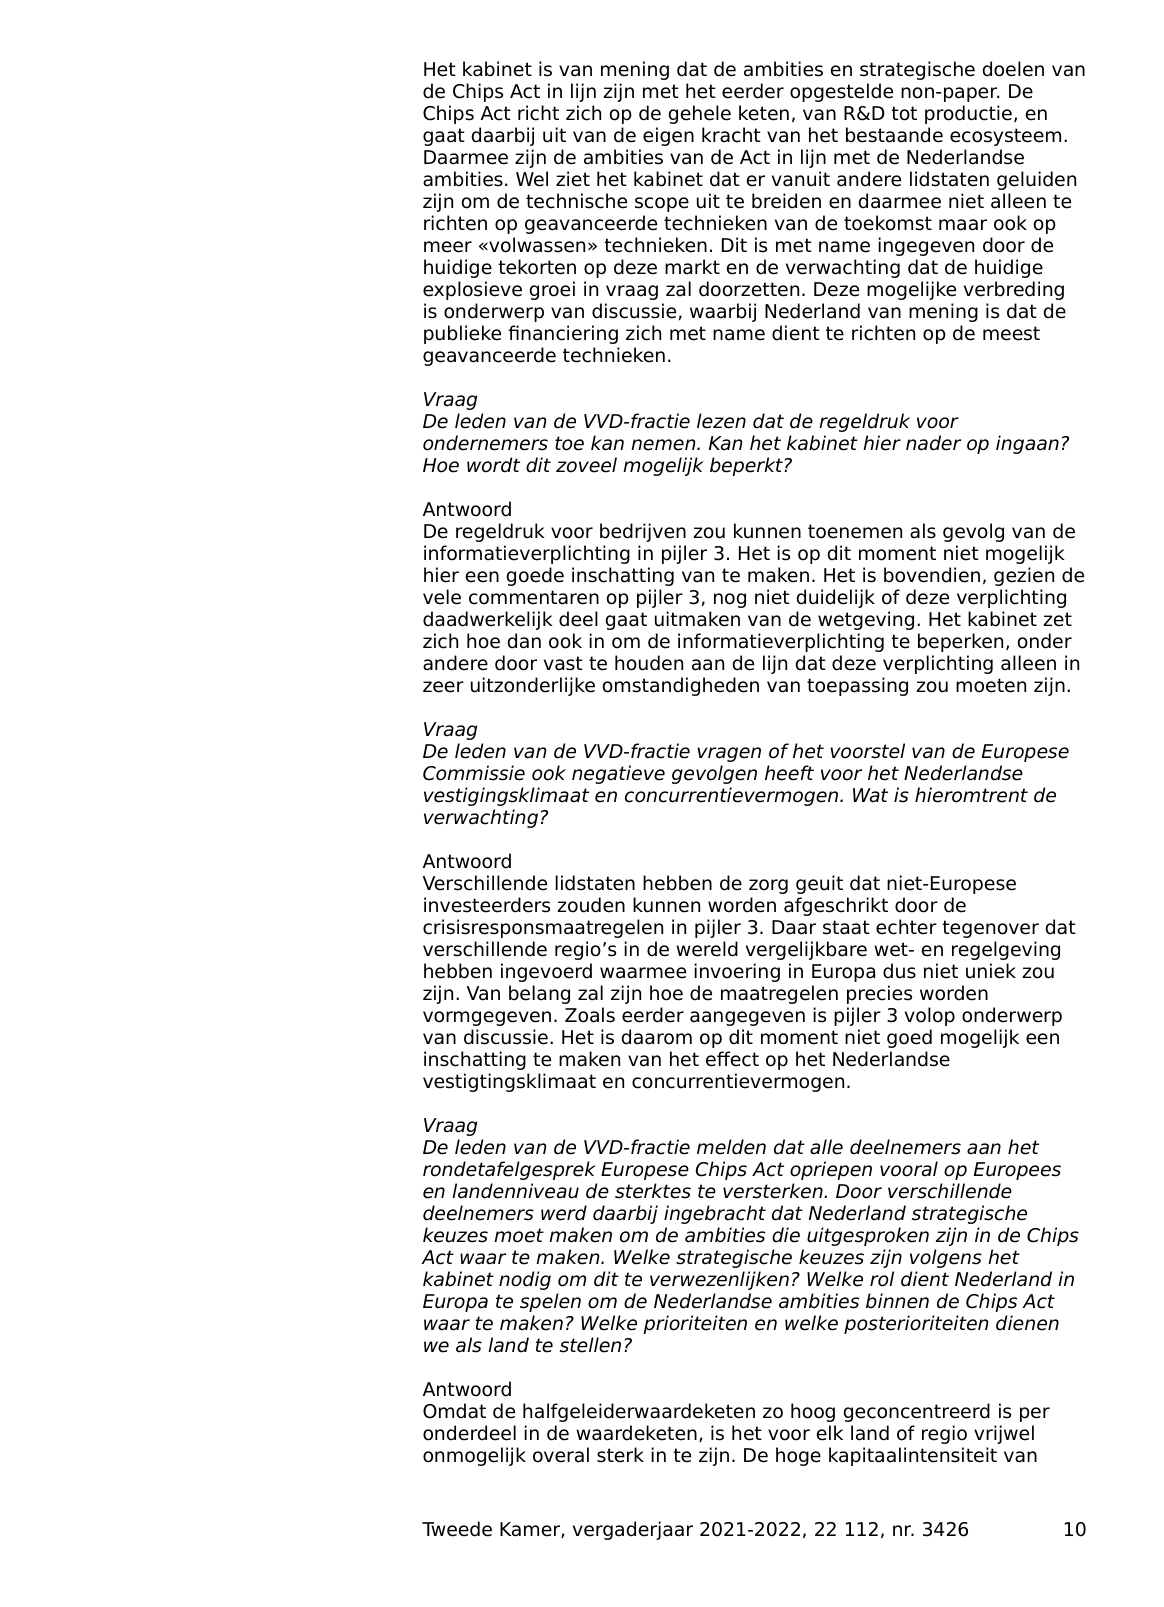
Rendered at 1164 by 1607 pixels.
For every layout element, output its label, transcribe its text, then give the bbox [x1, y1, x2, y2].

text Antwoord [422, 499, 1087, 521]
text Antwoord [422, 1379, 1087, 1401]
text Vraag [422, 389, 1087, 411]
text De leden van de VVD-fractie vragen of het voorstel van de Europese Commissie ook negatieve gevolgen heeft voor het Nederlandse vestigingsklimaat en concurrentievermogen. Wat is hieromtrent de verwachting? [422, 741, 1087, 829]
text Omdat de halfgeleiderwaardeketen zo hoog geconcentreerd is per onderdeel in de waardeketen, is het voor elk land of regio vrijwel onmogelijk overal sterk in te zijn. De hoge kapitaalintensiteit van [422, 1401, 1087, 1467]
text Vraag [422, 1115, 1087, 1137]
text Antwoord [422, 851, 1087, 873]
text De regeldruk voor bedrijven zou kunnen toenemen als gevolg van de informatieverplichting in pijler 3. Het is op dit moment niet mogelijk hier een goede inschatting van te maken. Het is bovendien, gezien de vele commentaren op pijler 3, nog niet duidelijk of deze verplichting daadwerkelijk deel gaat uitmaken van de wetgeving. Het kabinet zet zich hoe dan ook in om de informatieverplichting te beperken, onder andere door vast te houden aan de lijn dat deze verplichting alleen in zeer uitzonderlijke omstandigheden van toepassing zou moeten zijn. [422, 521, 1087, 697]
text Vraag [422, 719, 1087, 741]
text Verschillende lidstaten hebben de zorg geuit dat niet-Europese investeerders zouden kunnen worden afgeschrikt door de crisisresponsmaatregelen in pijler 3. Daar staat echter tegenover dat verschillende regio’s in de wereld vergelijkbare wet- en regelgeving hebben ingevoerd waarmee invoering in Europa dus niet uniek zou zijn. Van belang zal zijn hoe de maatregelen precies worden vormgegeven. Zoals eerder aangegeven is pijler 3 volop onderwerp van discussie. Het is daarom op dit moment niet goed mogelijk een inschatting te maken van het effect op het Nederlandse vestigtingsklimaat en concurrentievermogen. [422, 873, 1087, 1093]
text De leden van de VVD-fractie lezen dat de regeldruk voor ondernemers toe kan nemen. Kan het kabinet hier nader op ingaan? Hoe wordt dit zoveel mogelijk beperkt? [422, 411, 1087, 477]
text Het kabinet is van mening dat de ambities en strategische doelen van de Chips Act in lijn zijn met het eerder opgestelde non-paper. De Chips Act richt zich op de gehele keten, van R&D tot productie, en gaat daarbij uit van de eigen kracht van het bestaande ecosysteem. Daarmee zijn de ambities van de Act in lijn met de Nederlandse ambities. Wel ziet het kabinet dat er vanuit andere lidstaten geluiden zijn om de technische scope uit te breiden en daarmee niet alleen te richten op geavanceerde technieken van de toekomst maar ook op meer «volwassen» technieken. Dit is met name ingegeven door de huidige tekorten op deze markt en de verwachting dat de huidige explosieve groei in vraag zal doorzetten. Deze mogelijke verbreding is onderwerp van discussie, waarbij Nederland van mening is dat de publieke financiering zich met name dient te richten op de meest geavanceerde technieken. [422, 59, 1087, 367]
text De leden van de VVD-fractie melden dat alle deelnemers aan het rondetafelgesprek Europese Chips Act opriepen vooral op Europees en landenniveau de sterktes te versterken. Door verschillende deelnemers werd daarbij ingebracht dat Nederland strategische keuzes moet maken om de ambities die uitgesproken zijn in de Chips Act waar te maken. Welke strategische keuzes zijn volgens het kabinet nodig om dit te verwezenlijken? Welke rol dient Nederland in Europa te spelen om de Nederlandse ambities binnen de Chips Act waar te maken? Welke prioriteiten en welke posterioriteiten dienen we als land te stellen? [422, 1137, 1087, 1357]
